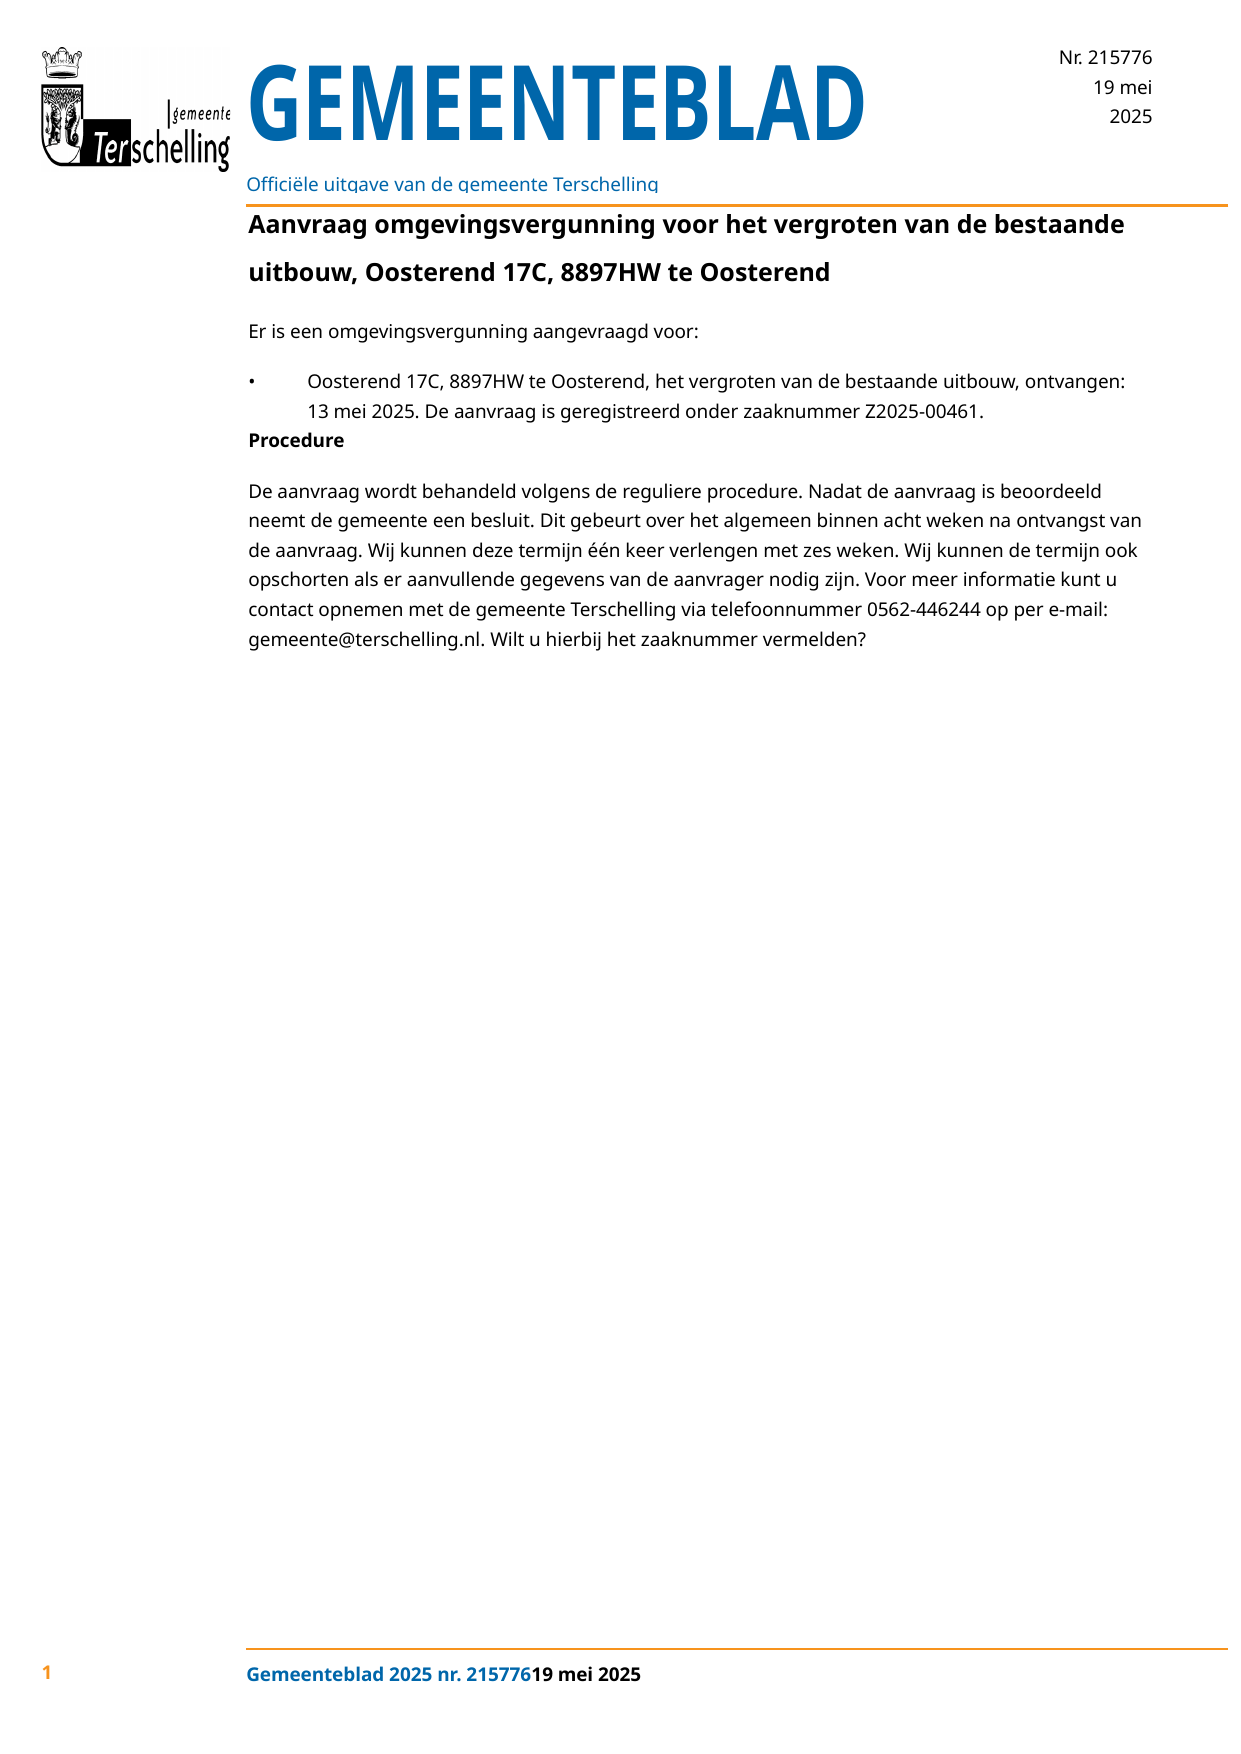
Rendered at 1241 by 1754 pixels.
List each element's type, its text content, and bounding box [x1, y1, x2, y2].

text Er is een omgevingsvergunning aangevraagd voor: [248, 318, 1152, 344]
text De aanvraag wordt behandeld volgens de reguliere procedure. Nadat de aanvraag is beoordeeld neemt de gemeente een besluit. Dit gebeurt over het algemeen binnen acht weken na ontvangst van de aanvraag. Wij kunnen deze termijn één keer verlengen met zes weken. Wij kunnen de termijn ook opschorten als er aanvullende gegevens van de aanvrager nodig zijn. Voor meer informatie kunt u contact opnemen met de gemeente Terschelling via telefoonnummer 0562-446244 op per e-mail: gemeente@terschelling.nl. Wilt u hierbij het zaaknummer vermelden? [248, 478, 1152, 652]
text Procedure [248, 427, 1152, 453]
list Oosterend 17C, 8897HW te Oosterend, het vergroten van de bestaande uitbouw, ontvangen: 13 mei 2025. De aanvraag is geregistreerd onder zaaknummer Z2025-00461. [248, 368, 1152, 424]
picture [41, 47, 231, 172]
text Aanvraag omgevingsvergunning voor het vergroten van de bestaande uitbouw, Oosterend 17C, 8897HW te Oosterend [248, 207, 1152, 288]
